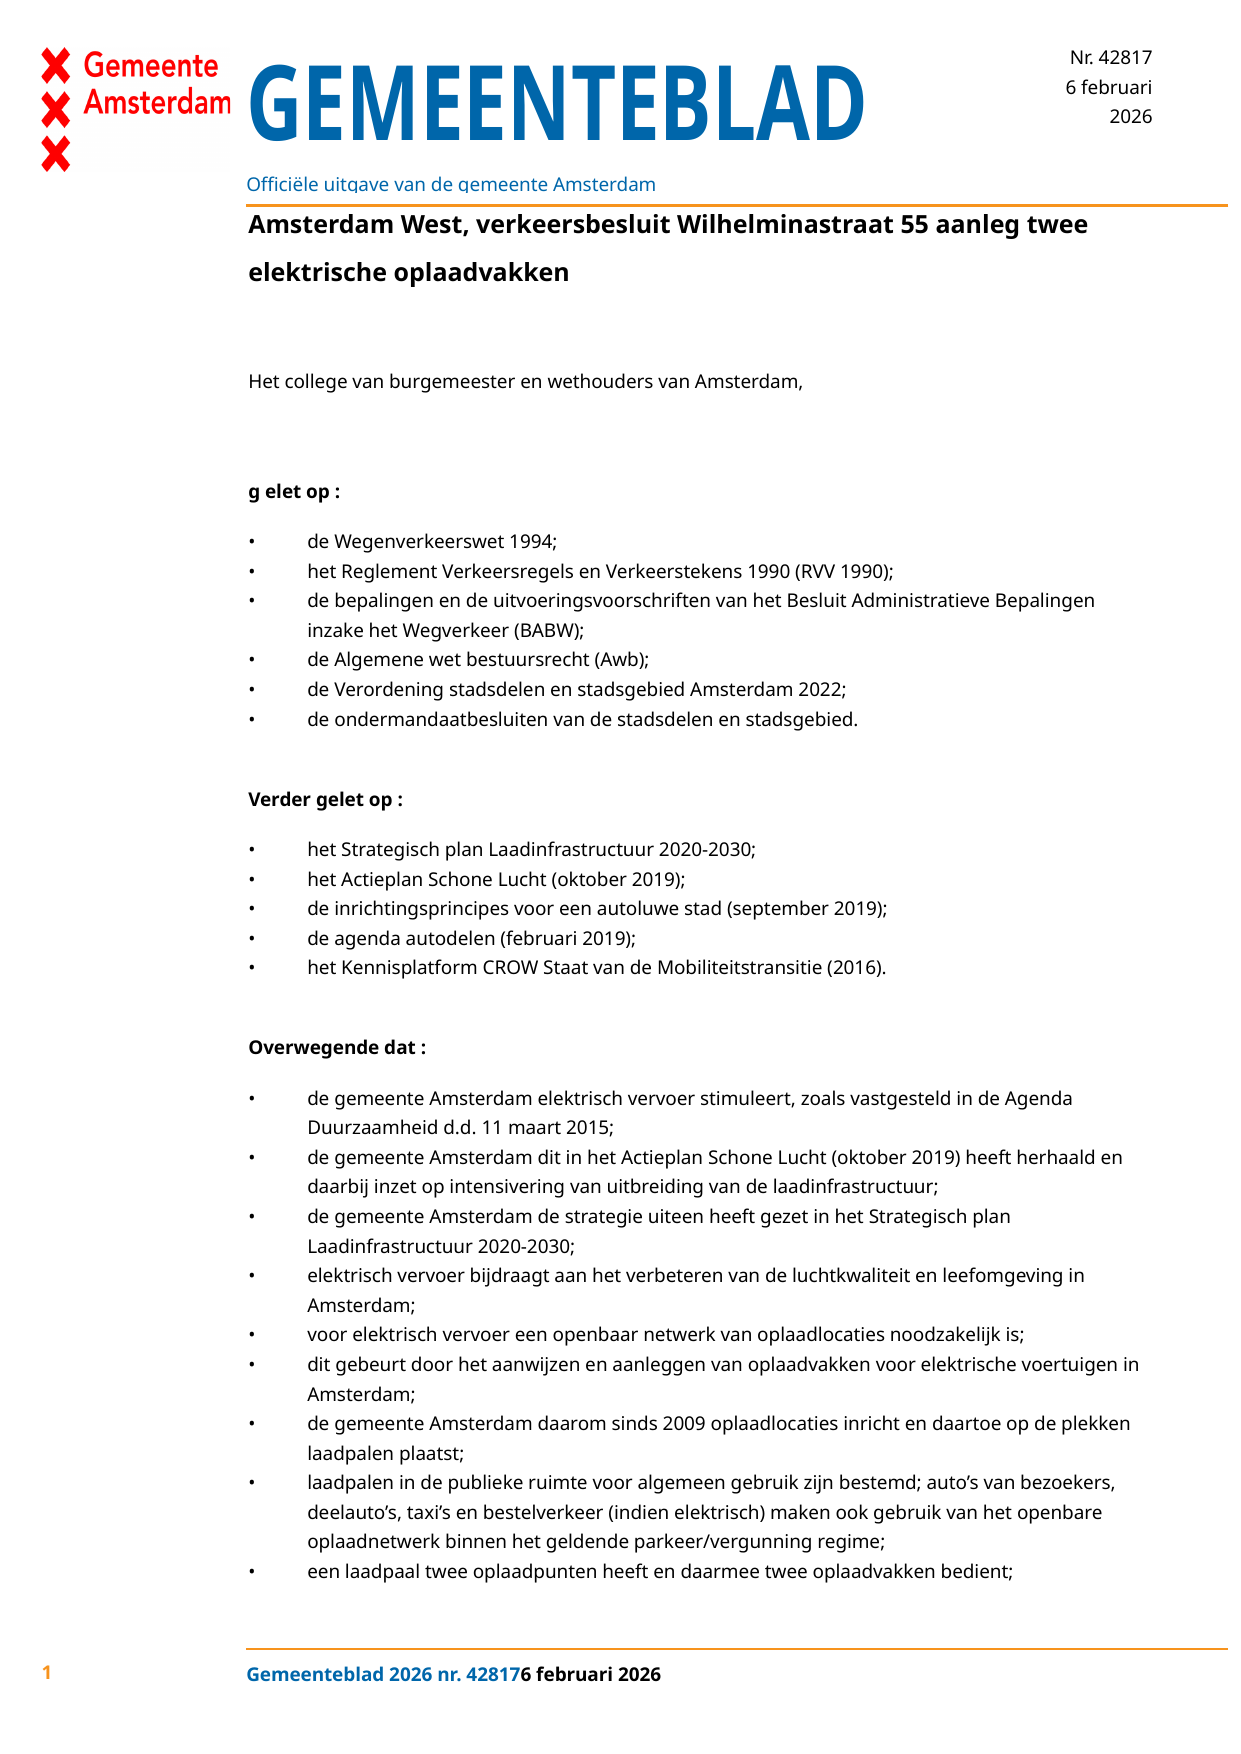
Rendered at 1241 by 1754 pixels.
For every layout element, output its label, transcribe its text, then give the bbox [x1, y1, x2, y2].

list de inrichtingsprincipes voor een autoluwe stad (september 2019); [248, 895, 1152, 921]
text Verder gelet op : [248, 786, 1152, 811]
list de gemeente Amsterdam elektrisch vervoer stimuleert, zoals vastgesteld in de Agenda Duurzaamheid d.d. 11 maart 2015; [248, 1085, 1152, 1140]
list de bepalingen en de uitvoeringsvoorschriften van het Besluit Administratieve Bepalingen inzake het Wegverkeer (BABW); [248, 587, 1152, 643]
text Overwegende dat : [248, 1034, 1152, 1060]
text Het college van burgemeester en wethouders van Amsterdam, [248, 368, 1152, 394]
list de gemeente Amsterdam de strategie uiteen heeft gezet in het Strategisch plan Laadinfrastructuur 2020-2030; [248, 1203, 1152, 1258]
list de Algemene wet bestuursrecht (Awb); [248, 647, 1152, 672]
picture [41, 47, 231, 172]
list voor elektrisch vervoer een openbaar netwerk van oplaadlocaties noodzakelijk is; [248, 1322, 1152, 1347]
list het Strategisch plan Laadinfrastructuur 2020-2030; [248, 836, 1152, 862]
list de Verordening stadsdelen en stadsgebied Amsterdam 2022; [248, 676, 1152, 702]
list het Kennisplatform CROW Staat van de Mobiliteitstransitie (2016). [248, 954, 1152, 980]
list elektrisch vervoer bijdraagt aan het verbeteren van de luchtkwaliteit en leefomgeving in Amsterdam; [248, 1262, 1152, 1318]
list een laadpaal twee oplaadpunten heeft en daarmee twee oplaadvakken bedient; [248, 1558, 1152, 1584]
text Amsterdam West, verkeersbesluit Wilhelminastraat 55 aanleg twee elektrische oplaadvakken [248, 207, 1152, 288]
list dit gebeurt door het aanwijzen en aanleggen van oplaadvakken voor elektrische voertuigen in Amsterdam; [248, 1351, 1152, 1406]
text g elet op : [248, 478, 1152, 503]
list het Actieplan Schone Lucht (oktober 2019); [248, 866, 1152, 891]
list laadpalen in de publieke ruimte voor algemeen gebruik zijn bestemd; auto’s van bezoekers, deelauto’s, taxi’s en bestelverkeer (indien elektrisch) maken ook gebruik van het openbare oplaadnetwerk binnen het geldende parkeer/vergunning regime; [248, 1469, 1152, 1554]
list de ondermandaatbesluiten van de stadsdelen en stadsgebied. [248, 706, 1152, 731]
list de Wegenverkeerswet 1994; [248, 528, 1152, 554]
list de agenda autodelen (februari 2019); [248, 925, 1152, 951]
list de gemeente Amsterdam dit in het Actieplan Schone Lucht (oktober 2019) heeft herhaald en daarbij inzet op intensivering van uitbreiding van de laadinfrastructuur; [248, 1144, 1152, 1199]
list het Reglement Verkeersregels en Verkeerstekens 1990 (RVV 1990); [248, 558, 1152, 583]
list de gemeente Amsterdam daarom sinds 2009 oplaadlocaties inricht en daartoe op de plekken laadpalen plaatst; [248, 1410, 1152, 1466]
